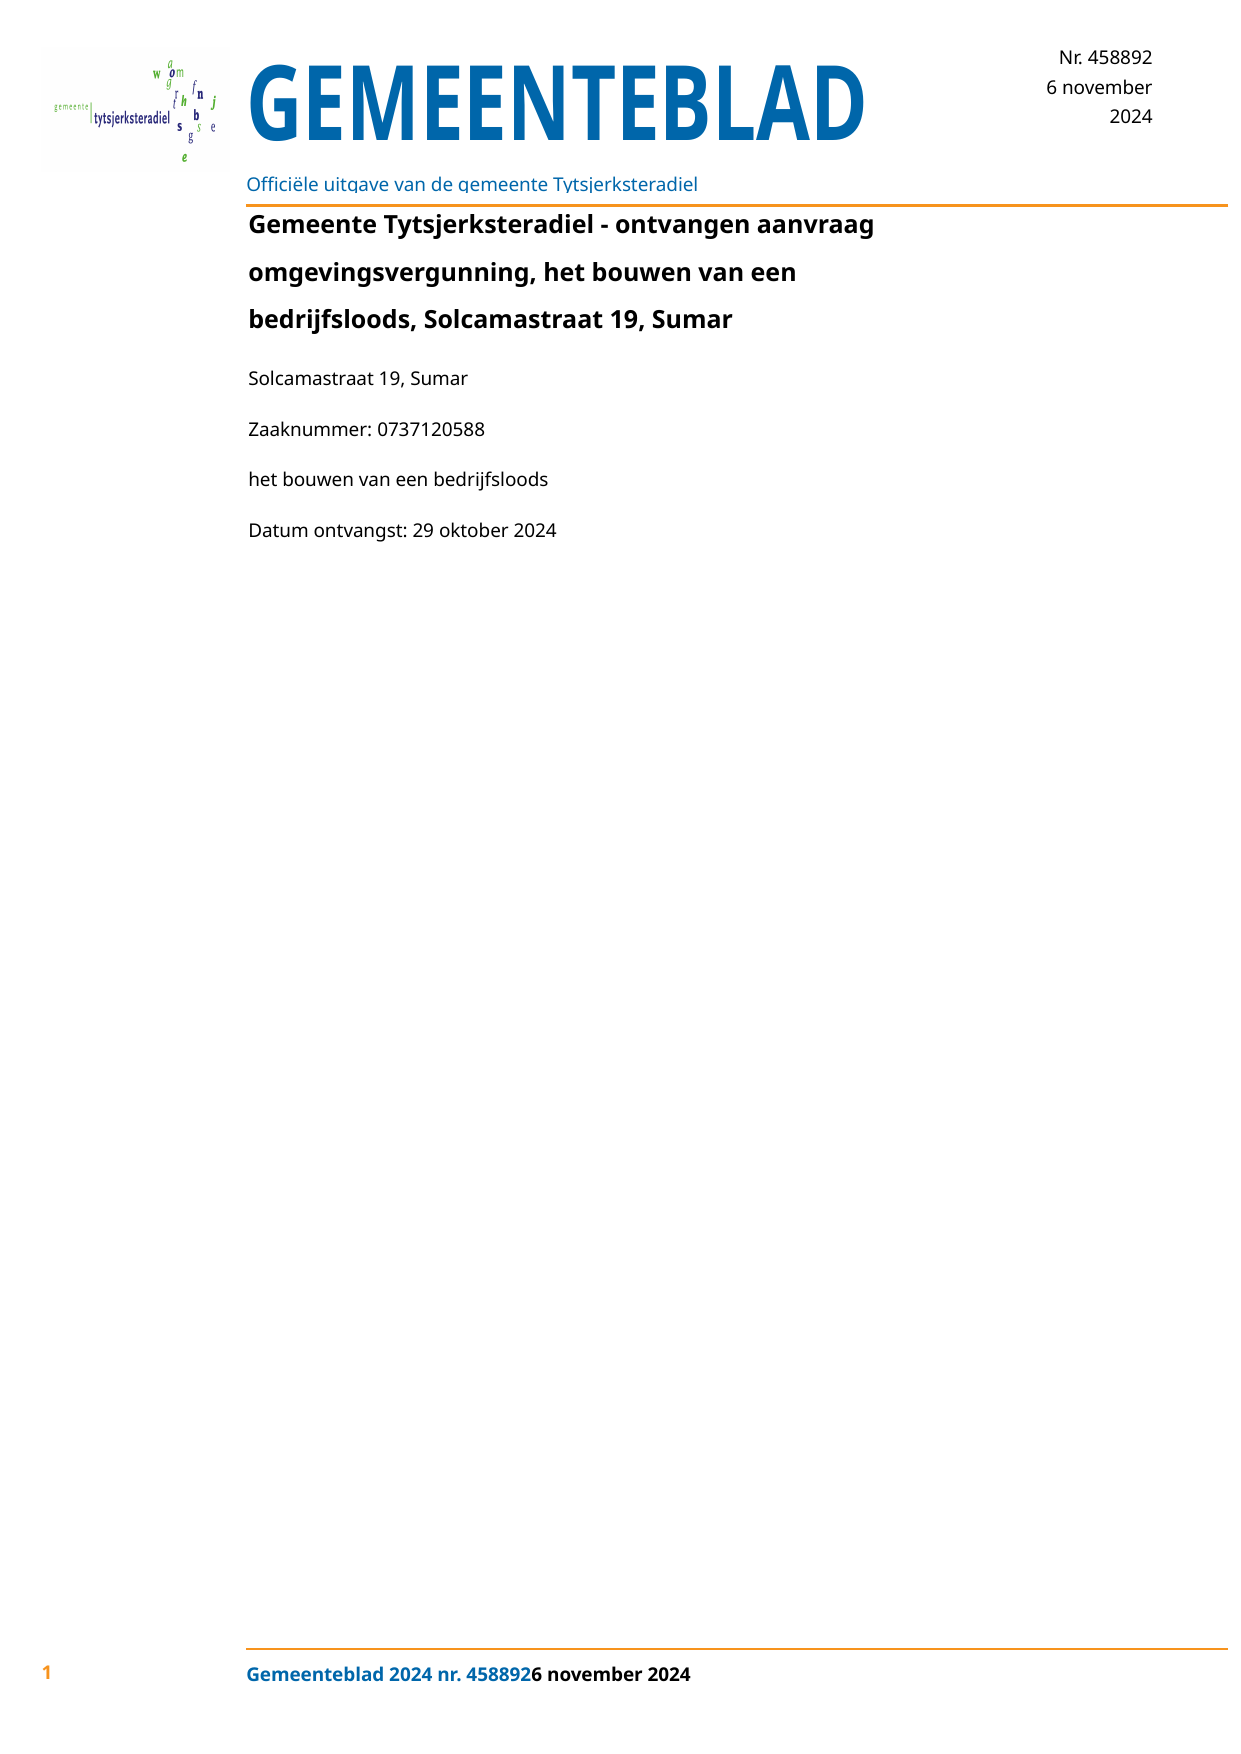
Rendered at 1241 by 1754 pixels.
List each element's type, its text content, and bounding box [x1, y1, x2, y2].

text Zaaknummer: 0737120588 [248, 416, 1152, 442]
text Datum ontvangst: 29 oktober 2024 [248, 517, 1152, 542]
text het bouwen van een bedrijfsloods [248, 466, 1152, 492]
picture [41, 47, 231, 172]
text Gemeente Tytsjerksteradiel - ontvangen aanvraag omgevingsvergunning, het bouwen van een bedrijfsloods, Solcamastraat 19, Sumar [248, 207, 1152, 336]
text Solcamastraat 19, Sumar [248, 366, 1152, 391]
